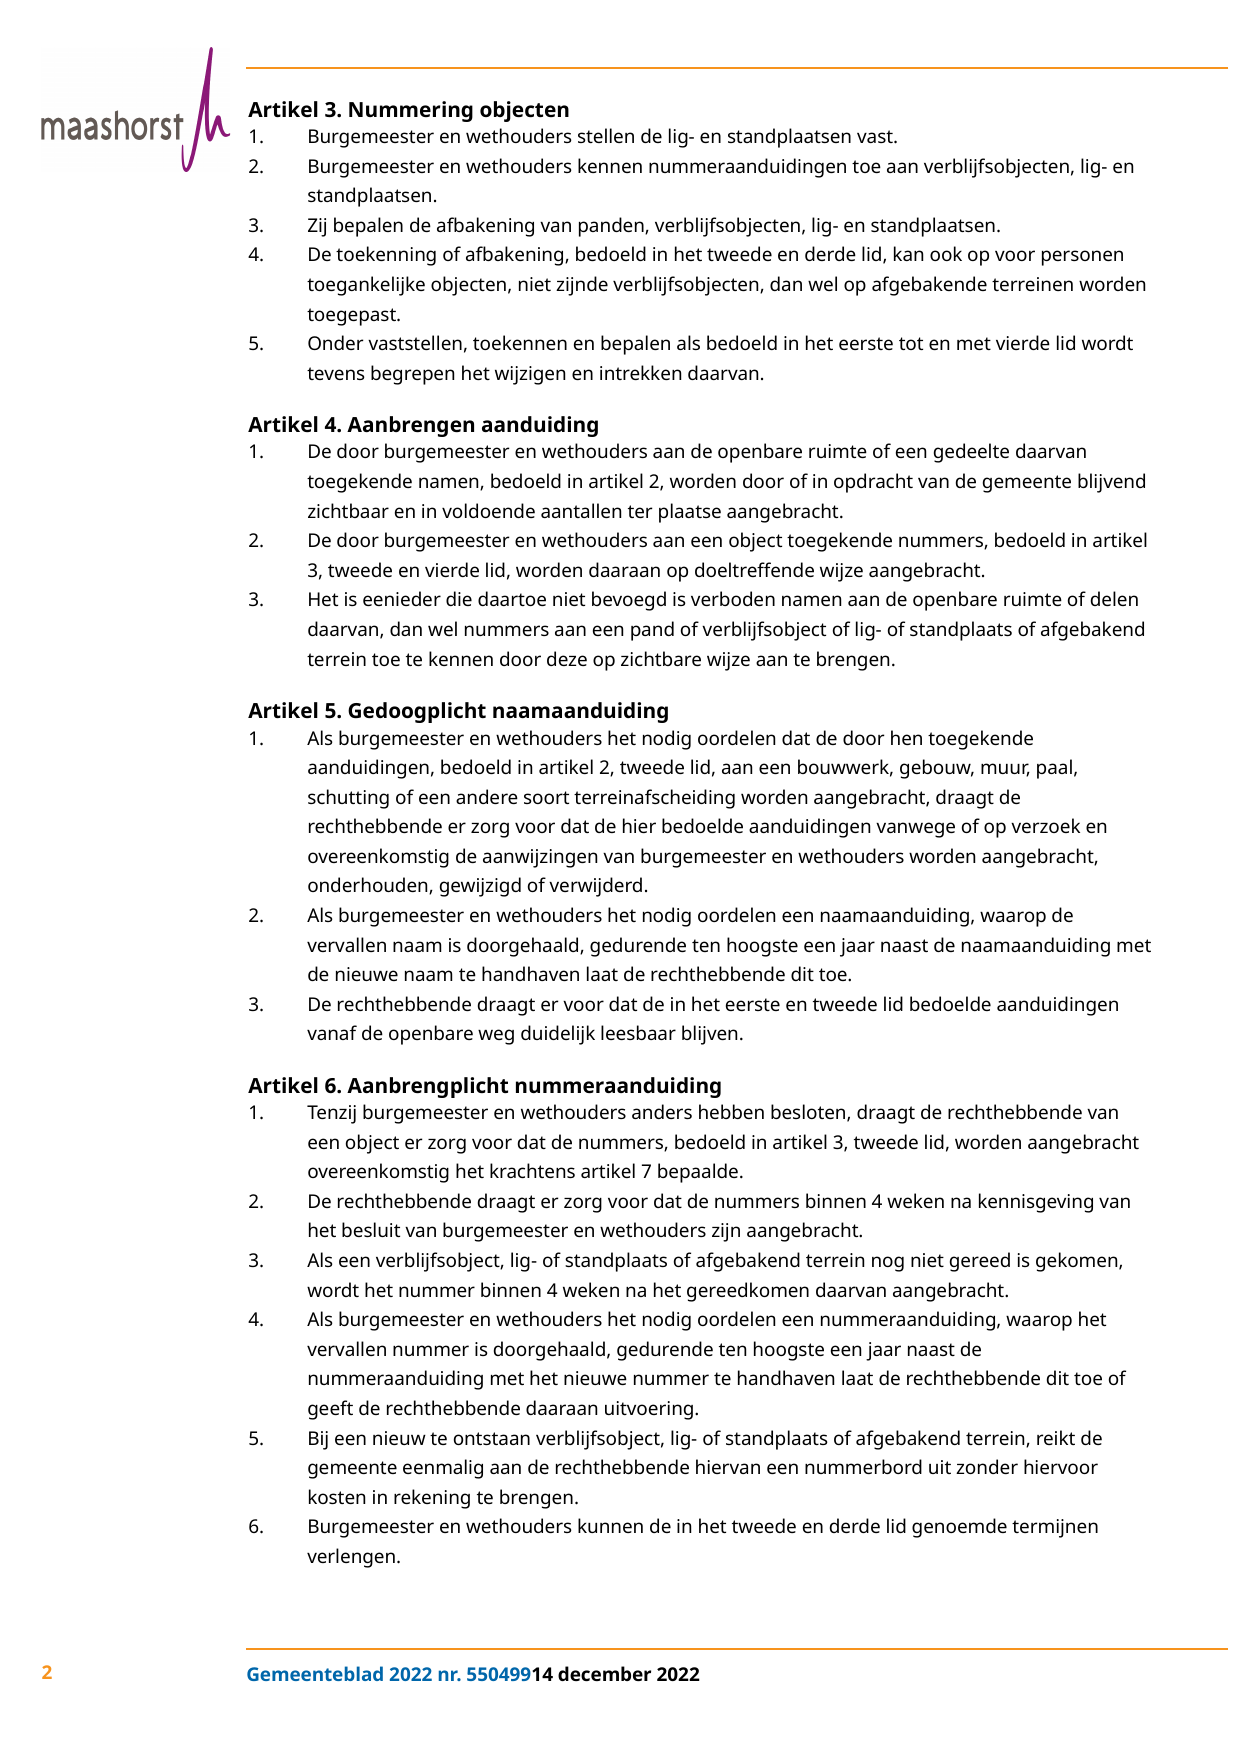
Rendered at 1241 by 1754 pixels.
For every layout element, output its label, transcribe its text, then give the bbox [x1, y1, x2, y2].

list Bij een nieuw te ontstaan verblijfsobject, lig- of standplaats of afgebakend terrein, reikt de gemeente eenmalig aan de rechthebbende hiervan een nummerbord uit zonder hiervoor kosten in rekening te brengen. [248, 1425, 1152, 1510]
list Als burgemeester en wethouders het nodig oordelen dat de door hen toegekende aanduidingen, bedoeld in artikel 2, tweede lid, aan een bouwwerk, gebouw, muur, paal, schutting of een andere soort terreinafscheiding worden aangebracht, draagt de rechthebbende er zorg voor dat de hier bedoelde aanduidingen vanwege of op verzoek en overeenkomstig de aanwijzingen van burgemeester en wethouders worden aangebracht, onderhouden, gewijzigd of verwijderd. [248, 725, 1152, 898]
text Artikel 4. Aanbrengen aanduiding [248, 410, 1152, 439]
list Onder vaststellen, toekennen en bepalen als bedoeld in het eerste tot en met vierde lid wordt tevens begrepen het wijzigen en intrekken daarvan. [248, 330, 1152, 386]
text Artikel 3. Nummering objecten [248, 95, 1152, 123]
list De door burgemeester en wethouders aan de openbare ruimte of een gedeelte daarvan toegekende namen, bedoeld in artikel 2, worden door of in opdracht van de gemeente blijvend zichtbaar en in voldoende aantallen ter plaatse aangebracht. [248, 439, 1152, 524]
list Als een verblijfsobject, lig- of standplaats of afgebakend terrein nog niet gereed is gekomen, wordt het nummer binnen 4 weken na het gereedkomen daarvan aangebracht. [248, 1247, 1152, 1303]
list Als burgemeester en wethouders het nodig oordelen een nummeraanduiding, waarop het vervallen nummer is doorgehaald, gedurende ten hoogste een jaar naast de nummeraanduiding met het nieuwe nummer te handhaven laat de rechthebbende dit toe of geeft de rechthebbende daaraan uitvoering. [248, 1306, 1152, 1421]
list Burgemeester en wethouders kennen nummeraanduidingen toe aan verblijfsobjecten, lig- en standplaatsen. [248, 153, 1152, 208]
list Zij bepalen de afbakening van panden, verblijfsobjecten, lig- en standplaatsen. [248, 212, 1152, 238]
list Burgemeester en wethouders stellen de lig- en standplaatsen vast. [248, 123, 1152, 149]
list Burgemeester en wethouders kunnen de in het tweede en derde lid genoemde termijnen verlengen. [248, 1513, 1152, 1569]
text Artikel 6. Aanbrengplicht nummeraanduiding [248, 1071, 1152, 1099]
list De rechthebbende draagt er zorg voor dat de nummers binnen 4 weken na kennisgeving van het besluit van burgemeester en wethouders zijn aangebracht. [248, 1188, 1152, 1243]
text Artikel 5. Gedoogplicht naamaanduiding [248, 696, 1152, 725]
list De door burgemeester en wethouders aan een object toegekende nummers, bedoeld in artikel 3, tweede en vierde lid, worden daaraan op doeltreffende wijze aangebracht. [248, 527, 1152, 583]
list Het is eenieder die daartoe niet bevoegd is verboden namen aan de openbare ruimte of delen daarvan, dan wel nummers aan een pand of verblijfsobject of lig- of standplaats of afgebakend terrein toe te kennen door deze op zichtbare wijze aan te brengen. [248, 587, 1152, 672]
picture [41, 47, 231, 172]
list Tenzij burgemeester en wethouders anders hebben besloten, draagt de rechthebbende van een object er zorg voor dat de nummers, bedoeld in artikel 3, tweede lid, worden aangebracht overeenkomstig het krachtens artikel 7 bepaalde. [248, 1099, 1152, 1184]
list Als burgemeester en wethouders het nodig oordelen een naamaanduiding, waarop de vervallen naam is doorgehaald, gedurende ten hoogste een jaar naast de naamaanduiding met de nieuwe naam te handhaven laat de rechthebbende dit toe. [248, 902, 1152, 987]
list De rechthebbende draagt er voor dat de in het eerste en tweede lid bedoelde aanduidingen vanaf de openbare weg duidelijk leesbaar blijven. [248, 991, 1152, 1046]
list De toekenning of afbakening, bedoeld in het tweede en derde lid, kan ook op voor personen toegankelijke objecten, niet zijnde verblijfsobjecten, dan wel op afgebakende terreinen worden toegepast. [248, 242, 1152, 326]
